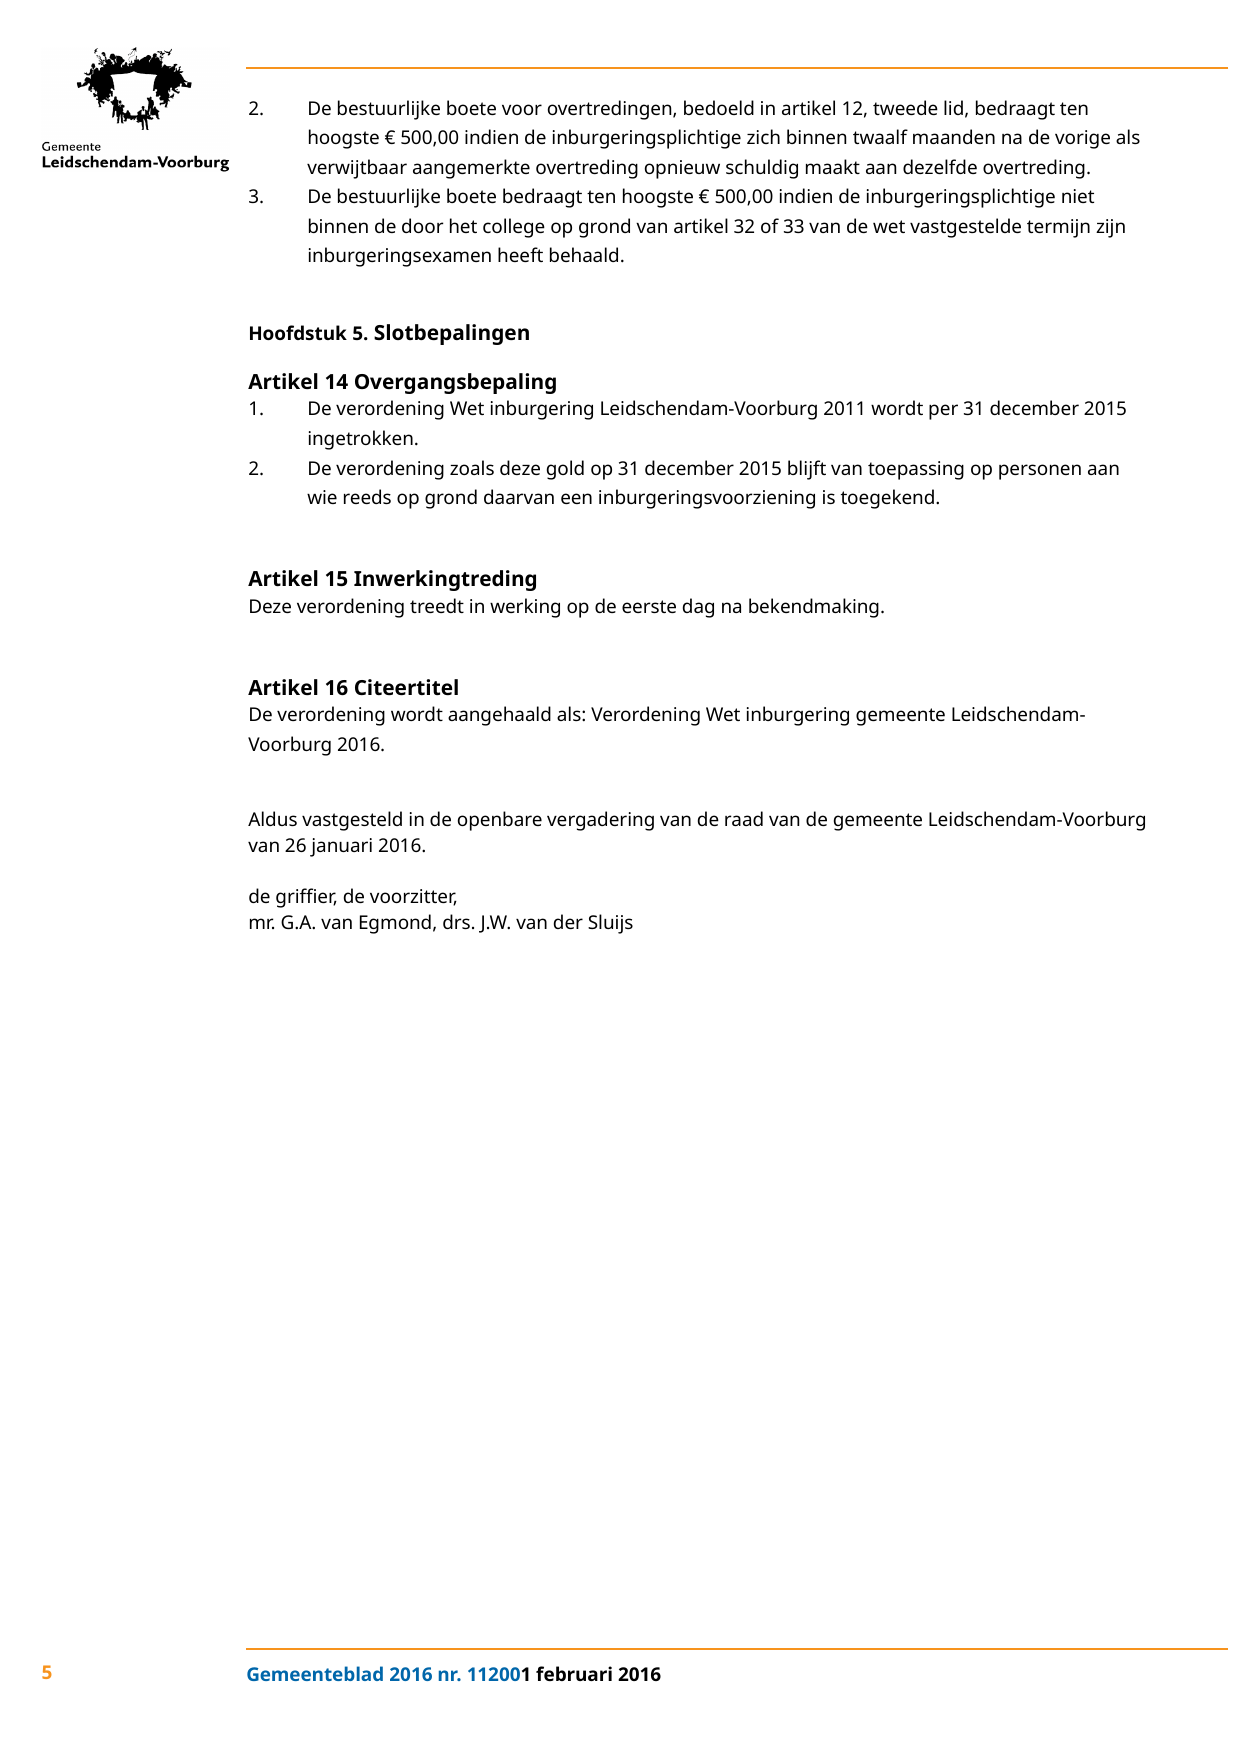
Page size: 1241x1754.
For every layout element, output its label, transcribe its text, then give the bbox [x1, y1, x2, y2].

list De verordening Wet inburgering Leidschendam-Voorburg 2011 wordt per 31 december 2015 ingetrokken. [248, 396, 1152, 451]
text Artikel 14 Overgangsbepaling [248, 367, 1152, 396]
text Artikel 15 Inwerkingtreding [248, 564, 1152, 593]
list De bestuurlijke boete voor overtredingen, bedoeld in artikel 12, tweede lid, bedraagt ten hoogste € 500,00 indien de inburgeringsplichtige zich binnen twaalf maanden na de vorige als verwijtbaar aangemerkte overtreding opnieuw schuldig maakt aan dezelfde overtreding. [248, 95, 1152, 180]
text De verordening wordt aangehaald als: Verordening Wet inburgering gemeente Leidschendam-Voorburg 2016. [248, 701, 1152, 757]
text Aldus vastgesteld in de openbare vergadering van de raad van de gemeente Leidschendam-Voorburg van 26 januari 2016. [248, 806, 1152, 857]
text Hoofdstuk 5. Slotbepalingen [248, 318, 1152, 346]
text de griffier, de voorzitter, [248, 883, 1152, 909]
text Artikel 16 Citeertitel [248, 673, 1152, 701]
text mr. G.A. van Egmond, drs. J.W. van der Sluijs [248, 909, 1152, 935]
list De bestuurlijke boete bedraagt ten hoogste € 500,00 indien de inburgeringsplichtige niet binnen de door het college op grond van artikel 32 of 33 van de wet vastgestelde termijn zijn inburgeringsexamen heeft behaald. [248, 183, 1152, 268]
text Deze verordening treedt in werking op de eerste dag na bekendmaking. [248, 593, 1152, 618]
picture [41, 47, 231, 172]
list De verordening zoals deze gold op 31 december 2015 blijft van toepassing op personen aan wie reeds op grond daarvan een inburgeringsvoorziening is toegekend. [248, 455, 1152, 510]
